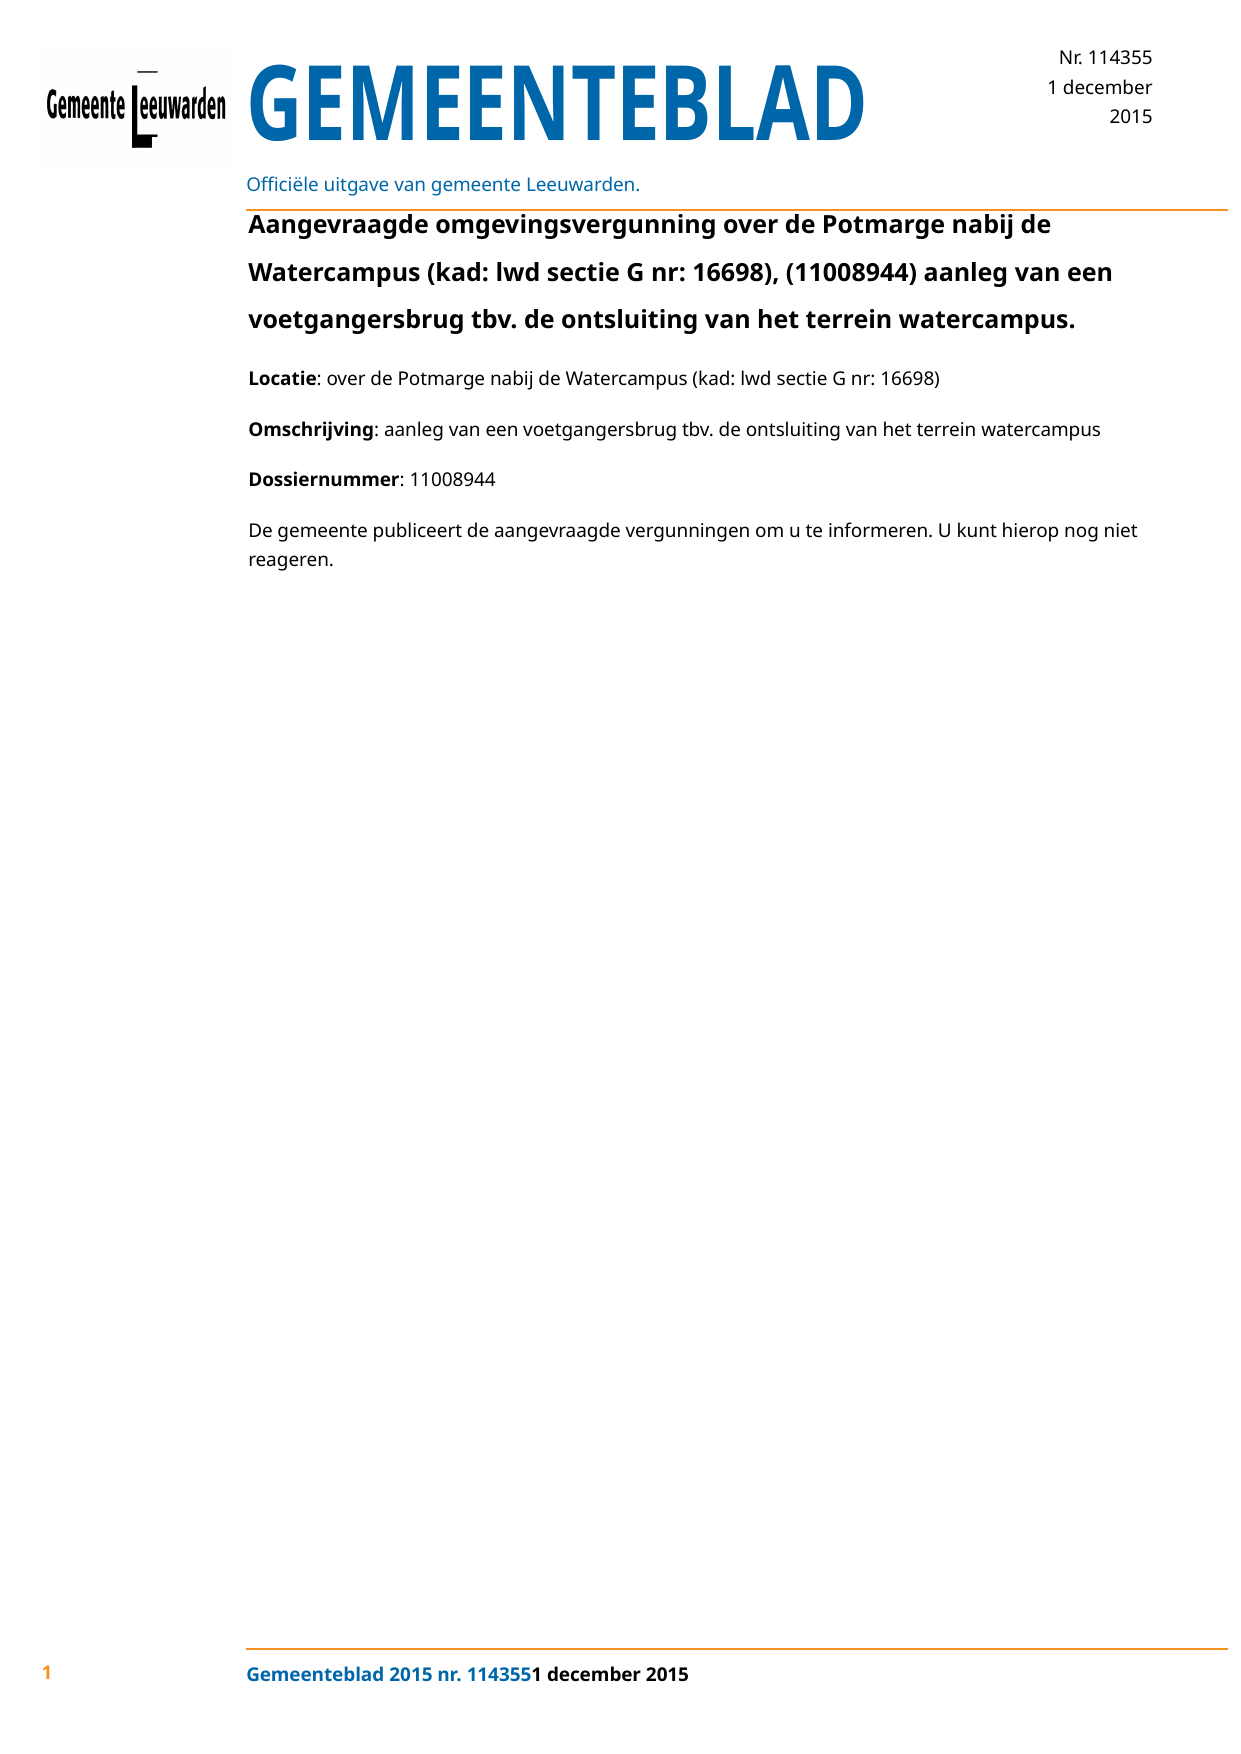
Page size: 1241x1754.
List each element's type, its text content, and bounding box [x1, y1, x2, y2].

text Aangevraagde omgevingsvergunning over de Potmarge nabij de Watercampus (kad: lwd sectie G nr: 16698), (11008944) aanleg van een voetgangersbrug tbv. de ontsluiting van het terrein watercampus. [248, 211, 1152, 336]
text Omschrijving: aanleg van een voetgangersbrug tbv. de ontsluiting van het terrein watercampus [248, 416, 1152, 442]
text De gemeente publiceert de aangevraagde vergunningen om u te informeren. U kunt hierop nog niet reageren. [248, 517, 1152, 572]
text Locatie: over de Potmarge nabij de Watercampus (kad: lwd sectie G nr: 16698) [248, 366, 1152, 391]
text Dossiernummer: 11008944 [248, 466, 1152, 492]
picture [41, 47, 231, 172]
